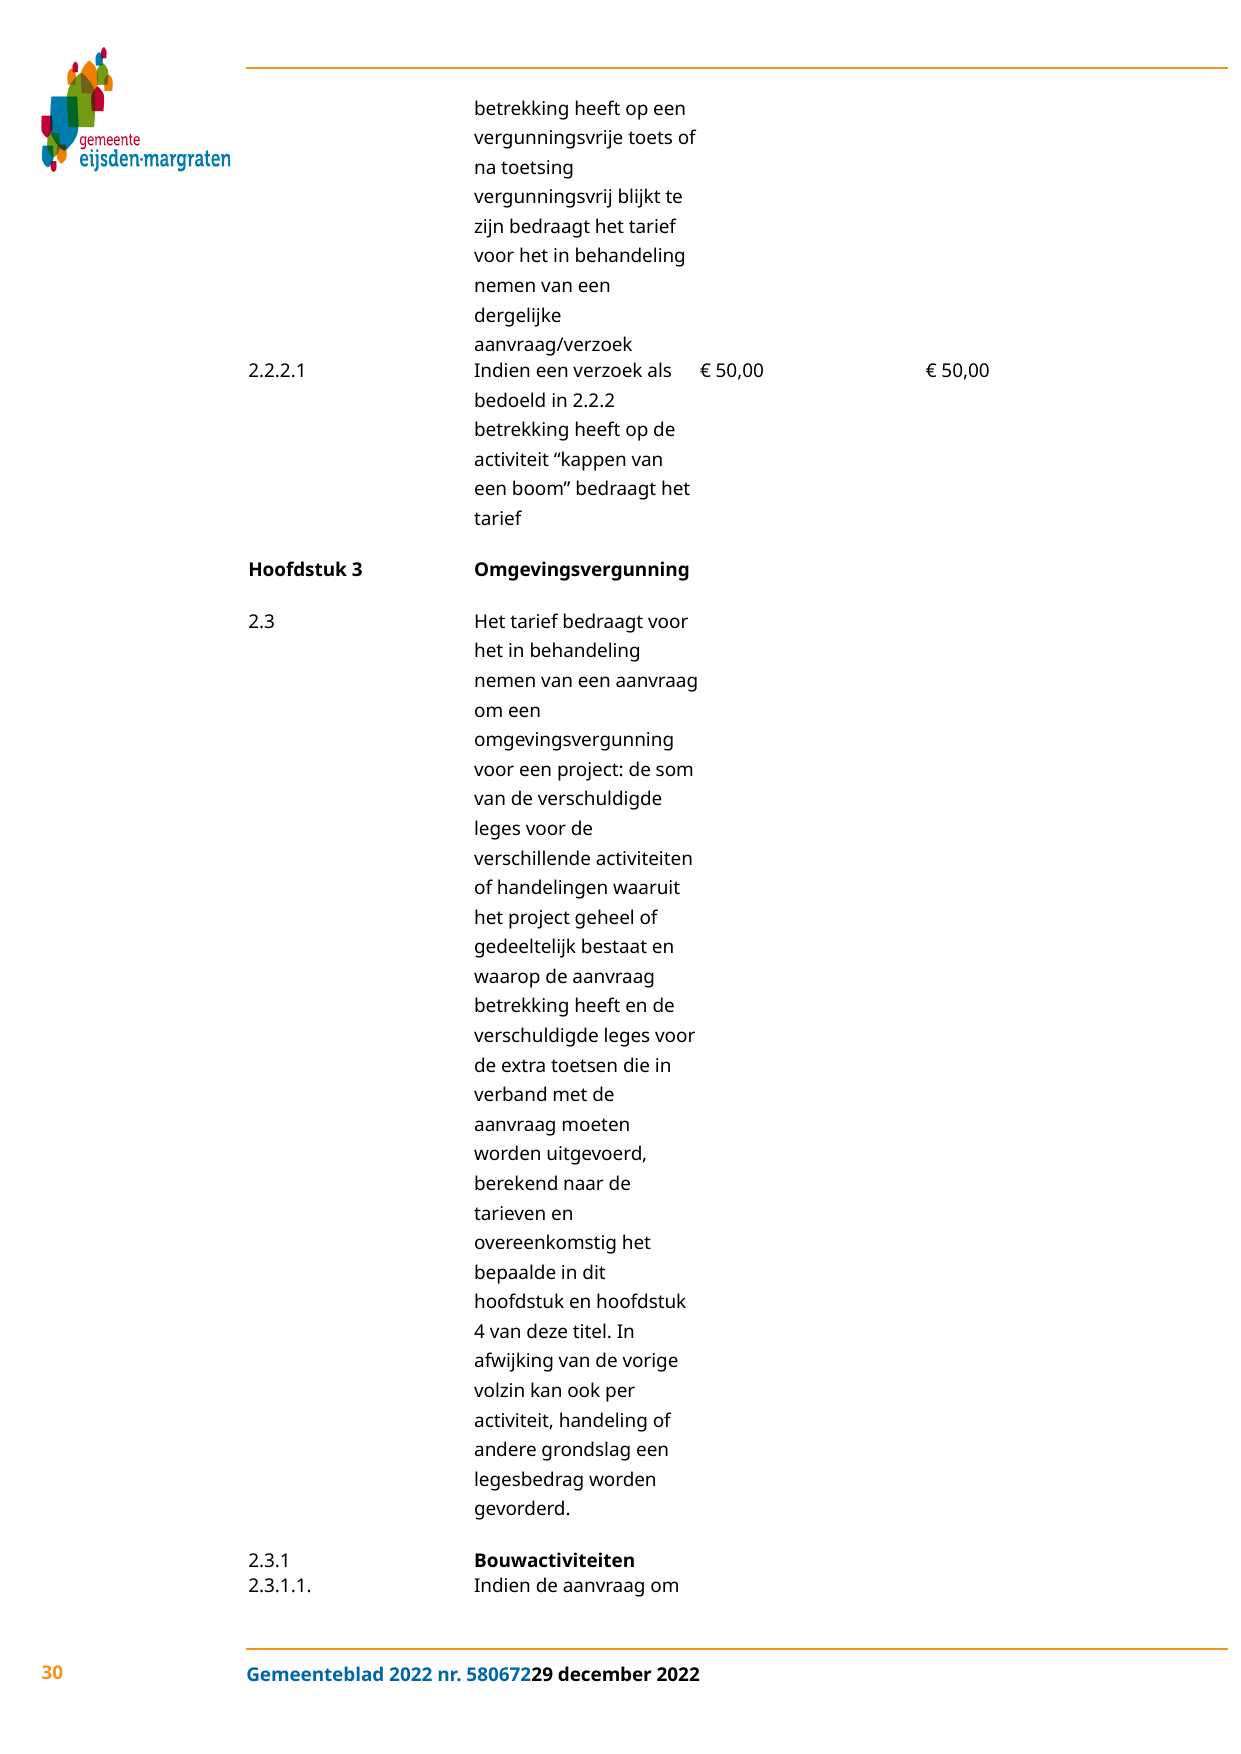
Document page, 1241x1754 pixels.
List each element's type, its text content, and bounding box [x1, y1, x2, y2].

table_cell € 50,00 [926, 357, 1152, 531]
table_cell [700, 1521, 926, 1547]
table_cell [700, 557, 926, 582]
table_cell Indien een verzoek als bedoeld in 2.2.2 betrekking heeft op de activiteit “kappen van een boom” bedraagt het tarief [474, 357, 700, 531]
table_cell 2.2.2.1 [248, 357, 474, 531]
table_cell [700, 1547, 926, 1573]
table_cell [248, 531, 474, 557]
table_cell [248, 95, 474, 357]
table_cell [926, 1521, 1152, 1547]
table_cell [474, 1521, 700, 1547]
table_cell [926, 582, 1152, 608]
table_cell Bouwactiviteiten [474, 1547, 700, 1573]
picture [41, 47, 231, 172]
table_cell [926, 557, 1152, 582]
table_cell Het tarief bedraagt voor het in behandeling nemen van een aanvraag om een omgevingsvergunning voor een project: de som van de verschuldigde leges voor de verschillende activiteiten of handelingen waaruit het project geheel of gedeeltelijk bestaat en waarop de aanvraag betrekking heeft en de verschuldigde leges voor de extra toetsen die in verband met de aanvraag moeten worden uitgevoerd, berekend naar de tarieven en overeenkomstig het bepaalde in dit hoofdstuk en hoofdstuk 4 van deze titel. In afwijking van de vorige volzin kan ook per activiteit, handeling of andere grondslag een legesbedrag worden gevorderd. [474, 608, 700, 1521]
table_cell [700, 1573, 926, 1598]
table_cell [926, 1573, 1152, 1598]
table_cell 2.3.1 [248, 1547, 474, 1573]
table_cell [926, 531, 1152, 557]
table_cell [700, 95, 926, 357]
table_cell betrekking heeft op een vergunningsvrije toets of na toetsing vergunningsvrij blijkt te zijn bedraagt het tarief voor het in behandeling nemen van een dergelijke aanvraag/verzoek [474, 95, 700, 357]
table_cell Omgevingsvergunning [474, 557, 700, 582]
table_cell [700, 608, 926, 1521]
table_cell [248, 1521, 474, 1547]
table_cell [474, 582, 700, 608]
table_cell 2.3 [248, 608, 474, 1521]
table_cell [700, 582, 926, 608]
table_cell [248, 582, 474, 608]
table_cell [926, 608, 1152, 1521]
table_cell [926, 95, 1152, 357]
table_cell 2.3.1.1. [248, 1573, 474, 1598]
table_cell [474, 531, 700, 557]
table_cell € 50,00 [700, 357, 926, 531]
table_cell Hoofdstuk 3 [248, 557, 474, 582]
table_cell [926, 1547, 1152, 1573]
table_cell Indien de aanvraag om [474, 1573, 700, 1598]
table_cell [700, 531, 926, 557]
